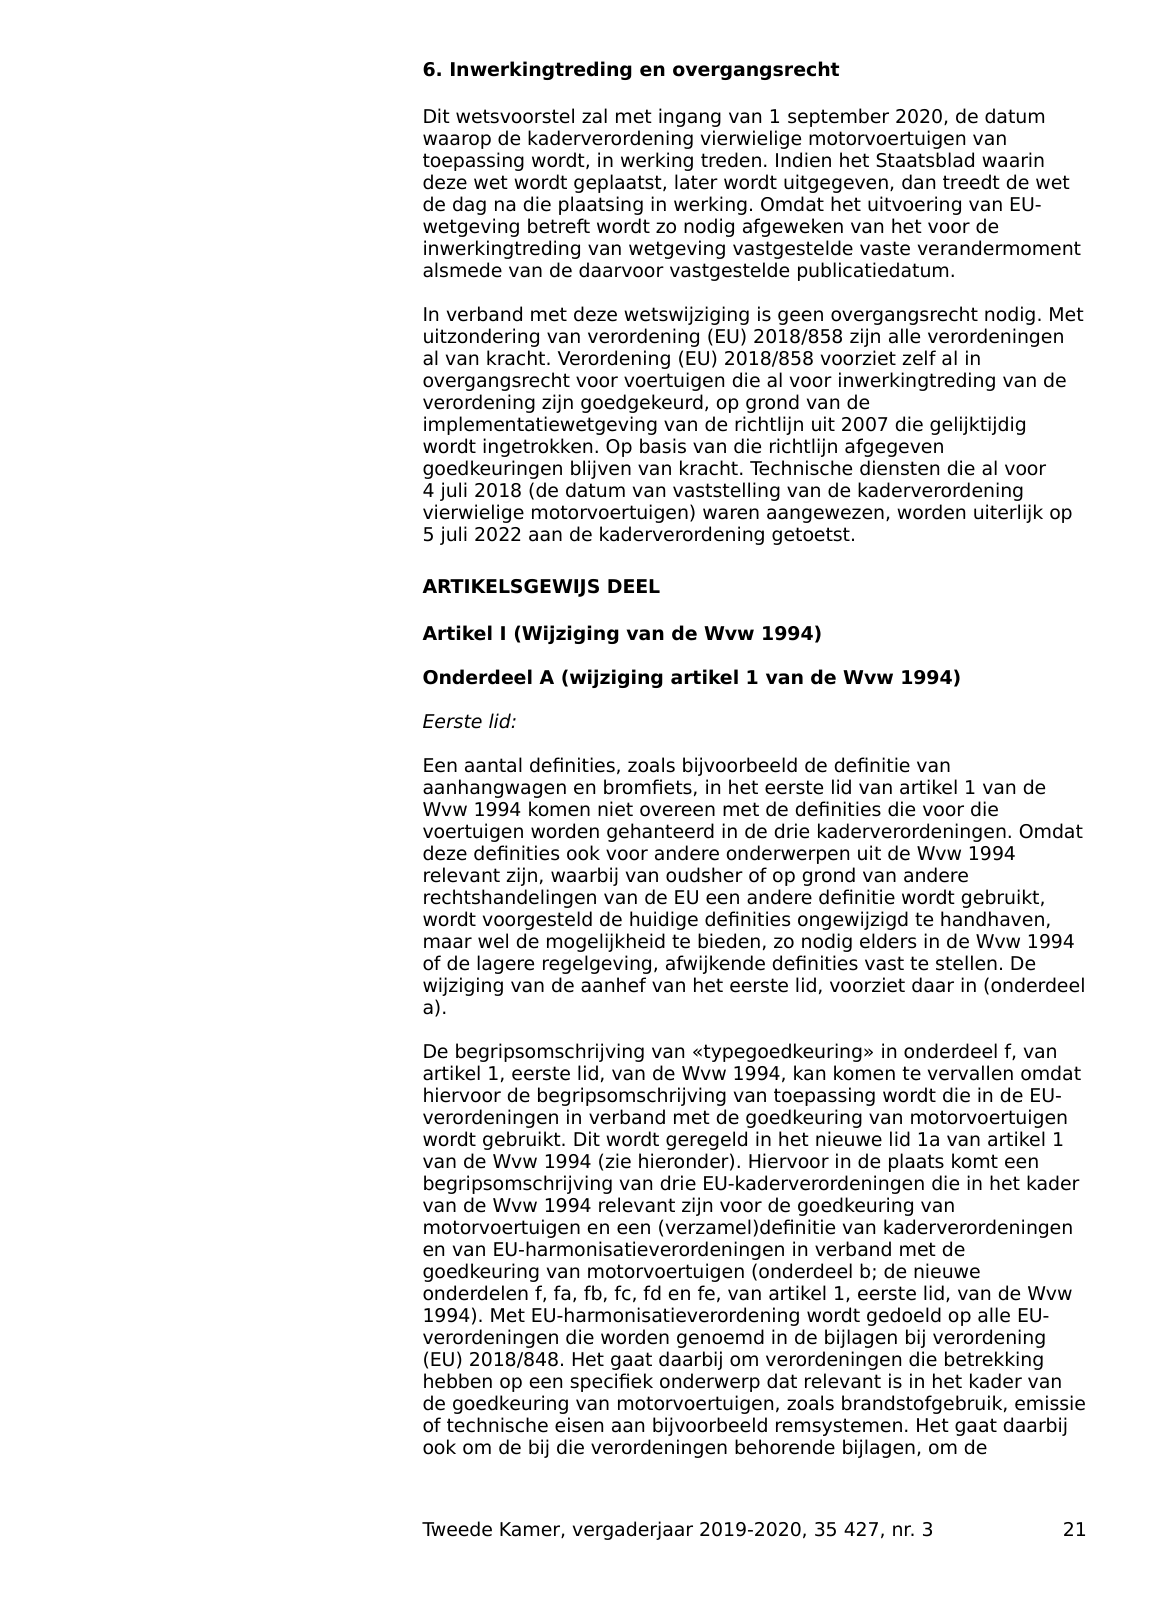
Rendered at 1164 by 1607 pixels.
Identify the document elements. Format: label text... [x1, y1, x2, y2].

subtitle 6. Inwerkingtreding en overgangsrecht [422, 59, 1087, 81]
text Dit wetsvoorstel zal met ingang van 1 september 2020, de datum waarop de kaderverordening vierwielige motorvoertuigen van toepassing wordt, in werking treden. Indien het Staatsblad waarin deze wet wordt geplaatst, later wordt uitgegeven, dan treedt de wet de dag na die plaatsing in werking. Omdat het uitvoering van EU-wetgeving betreft wordt zo nodig afgeweken van het voor de inwerkingtreding van wetgeving vastgestelde vaste verandermoment alsmede van de daarvoor vastgestelde publicatiedatum. [422, 106, 1087, 282]
text In verband met deze wetswijziging is geen overgangsrecht nodig. Met uitzondering van verordening (EU) 2018/858 zijn alle verordeningen al van kracht. Verordening (EU) 2018/858 voorziet zelf al in overgangsrecht voor voertuigen die al voor inwerkingtreding van de verordening zijn goedgekeurd, op grond van de implementatiewetgeving van de richtlijn uit 2007 die gelijktijdig wordt ingetrokken. Op basis van die richtlijn afgegeven goedkeuringen blijven van kracht. Technische diensten die al voor 4 juli 2018 (de datum van vaststelling van de kaderverordening vierwielige motorvoertuigen) waren aangewezen, worden uiterlijk op 5 juli 2022 aan de kaderverordening getoetst. [422, 304, 1087, 546]
subtitle Onderdeel A (wijziging artikel 1 van de Wvw 1994) [422, 667, 1087, 689]
text Een aantal definities, zoals bijvoorbeeld de definitie van aanhangwagen en bromfiets, in het eerste lid van artikel 1 van de Wvw 1994 komen niet overeen met de definities die voor die voertuigen worden gehanteerd in de drie kaderverordeningen. Omdat deze definities ook voor andere onderwerpen uit de Wvw 1994 relevant zijn, waarbij van oudsher of op grond van andere rechtshandelingen van de EU een andere definitie wordt gebruikt, wordt voorgesteld de huidige definities ongewijzigd te handhaven, maar wel de mogelijkheid te bieden, zo nodig elders in de Wvw 1994 of de lagere regelgeving, afwijkende definities vast te stellen. De wijziging van de aanhef van het eerste lid, voorziet daar in (onderdeel a). [422, 755, 1087, 1019]
subtitle ARTIKELSGEWIJS DEEL [422, 576, 1087, 598]
subtitle Artikel I (Wijziging van de Wvw 1994) [422, 623, 1087, 645]
subtitle Eerste lid: [422, 711, 1087, 733]
text De begripsomschrijving van «typegoedkeuring» in onderdeel f, van artikel 1, eerste lid, van de Wvw 1994, kan komen te vervallen omdat hiervoor de begripsomschrijving van toepassing wordt die in de EU-verordeningen in verband met de goedkeuring van motorvoertuigen wordt gebruikt. Dit wordt geregeld in het nieuwe lid 1a van artikel 1 van de Wvw 1994 (zie hieronder). Hiervoor in de plaats komt een begripsomschrijving van drie EU-kaderverordeningen die in het kader van de Wvw 1994 relevant zijn voor de goedkeuring van motorvoertuigen en een (verzamel)definitie van kaderverordeningen en van EU-harmonisatieverordeningen in verband met de goedkeuring van motorvoertuigen (onderdeel b; de nieuwe onderdelen f, fa, fb, fc, fd en fe, van artikel 1, eerste lid, van de Wvw 1994). Met EU-harmonisatieverordening wordt gedoeld op alle EU-verordeningen die worden genoemd in de bijlagen bij verordening (EU) 2018/848. Het gaat daarbij om verordeningen die betrekking hebben op een specifiek onderwerp dat relevant is in het kader van de goedkeuring van motorvoertuigen, zoals brandstofgebruik, emissie of technische eisen aan bijvoorbeeld remsystemen. Het gaat daarbij ook om de bij die verordeningen behorende bijlagen, om de [422, 1041, 1087, 1459]
